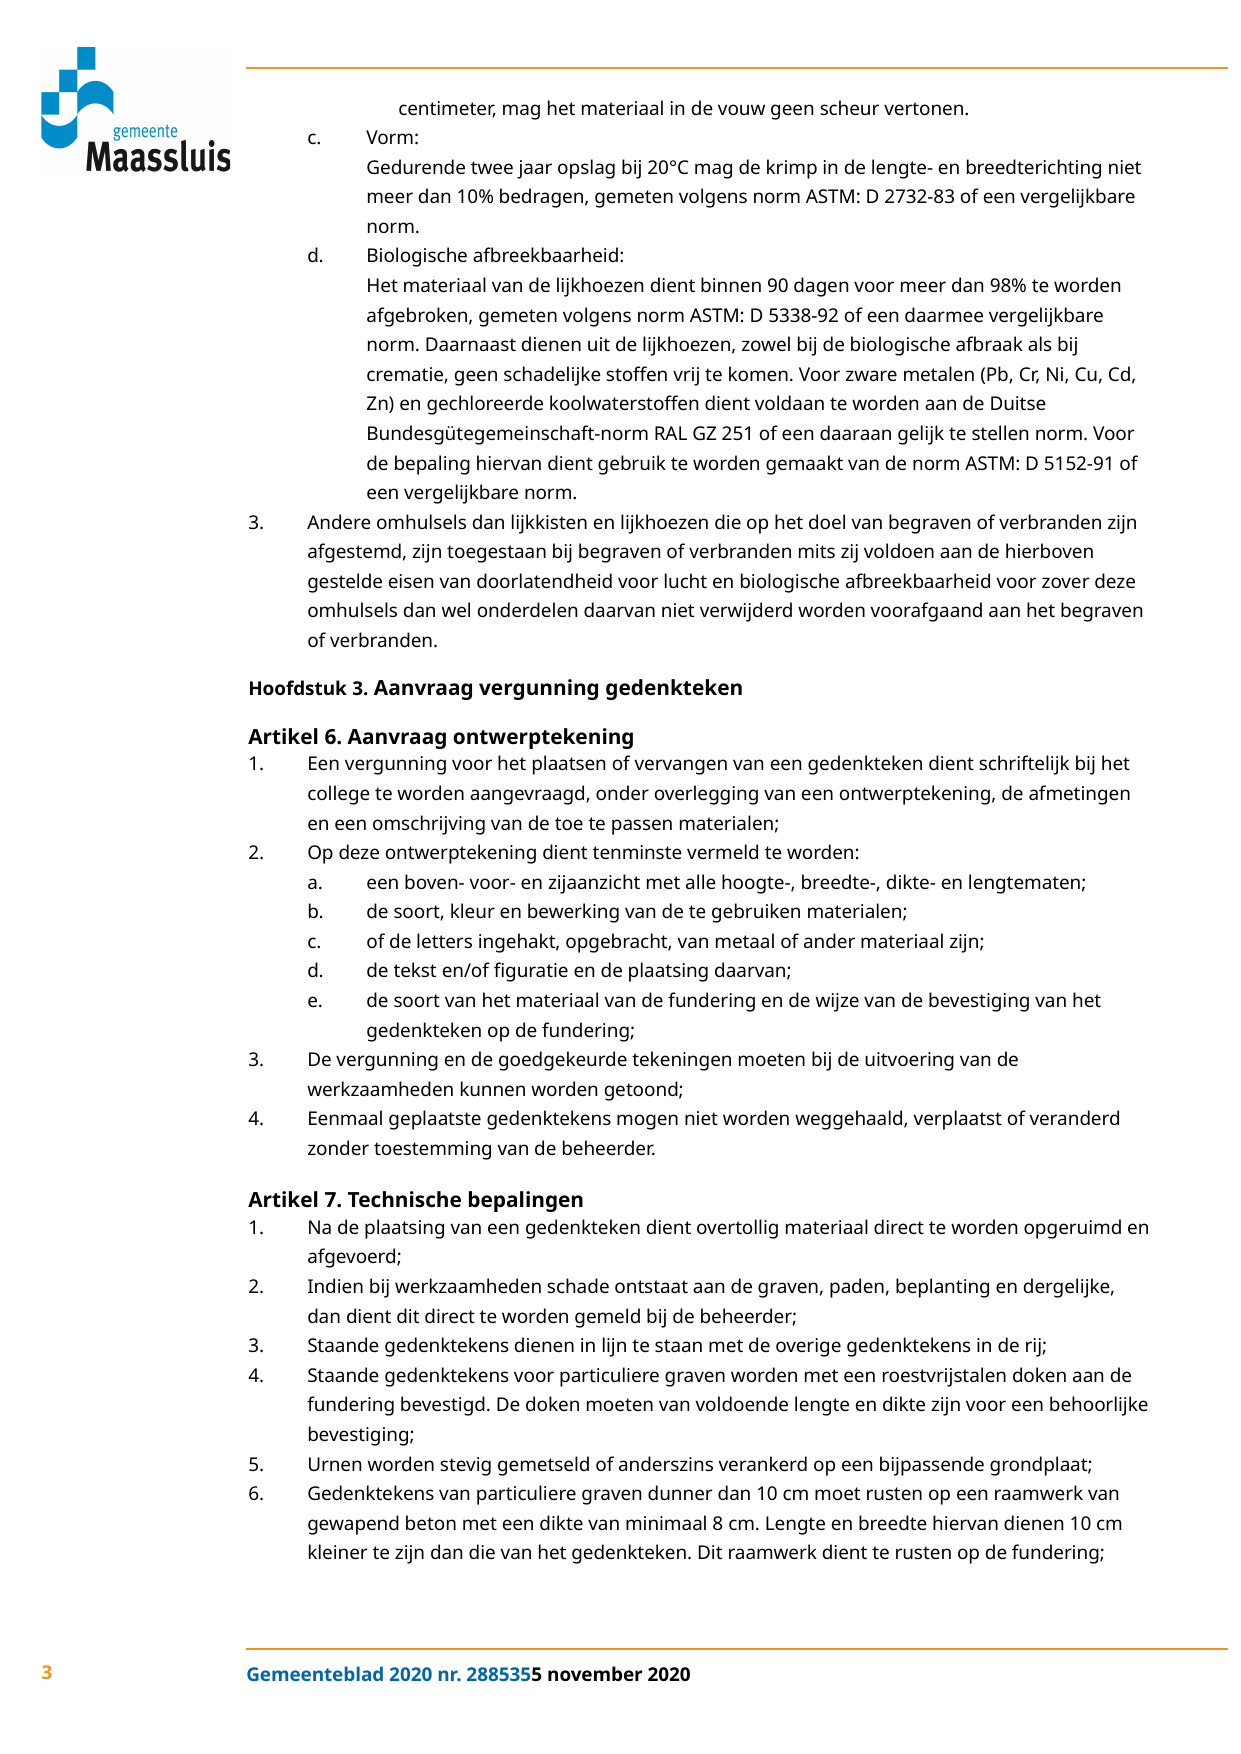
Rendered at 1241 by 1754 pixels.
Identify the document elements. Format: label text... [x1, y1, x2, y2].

list De vergunning en de goedgekeurde tekeningen moeten bij de uitvoering van de werkzaamheden kunnen worden getoond; [248, 1046, 1152, 1102]
text Artikel 7. Technische bepalingen [248, 1186, 1152, 1214]
list Na de plaatsing van een gedenkteken dient overtollig materiaal direct te worden opgeruimd en afgevoerd; [248, 1214, 1152, 1269]
list centimeter, mag het materiaal in de vouw geen scheur vertonen. [361, 95, 1152, 121]
text Hoofdstuk 3. Aanvraag vergunning gedenkteken [248, 673, 1152, 701]
picture [41, 47, 231, 172]
list Biologische afbreekbaarheid: [307, 243, 1152, 268]
list Gedenktekens van particuliere graven dunner dan 10 cm moet rusten op een raamwerk van gewapend beton met een dikte van minimaal 8 cm. Lengte en breedte hiervan dienen 10 cm kleiner te zijn dan die van het gedenkteken. Dit raamwerk dient te rusten op de fundering; [248, 1480, 1152, 1565]
list de soort van het materiaal van de fundering en de wijze van de bevestiging van het gedenkteken op de fundering; [307, 987, 1152, 1043]
list Een vergunning voor het plaatsen of vervangen van een gedenkteken dient schriftelijk bij het college te worden aangevraagd, onder overlegging van een ontwerptekening, de afmetingen en een omschrijving van de toe te passen materialen; [248, 751, 1152, 836]
list Staande gedenktekens dienen in lijn te staan met de overige gedenktekens in de rij; [248, 1332, 1152, 1358]
list Op deze ontwerptekening dient tenminste vermeld te worden: [248, 839, 1152, 865]
picture [41, 47, 77, 92]
list Het materiaal van de lijkhoezen dient binnen 90 dagen voor meer dan 98% te worden afgebroken, gemeten volgens norm ASTM: D 5338-92 of een daarmee vergelijkbare norm. Daarnaast dienen uit de lijkhoezen, zowel bij de biologische afbraak als bij crematie, geen schadelijke stoffen vrij te komen. Voor zware metalen (Pb, Cr, Ni, Cu, Cd, Zn) en gechloreerde koolwaterstoffen dient voldaan te worden aan de Duitse Bundesgütegemeinschaft-norm RAL GZ 251 of een daaraan gelijk te stellen norm. Voor de bepaling hiervan dient gebruik te worden gemaakt van de norm ASTM: D 5152-91 of een vergelijkbare norm. [307, 272, 1152, 505]
list Urnen worden stevig gemetseld of anderszins verankerd op een bijpassende grondplaat; [248, 1451, 1152, 1476]
list de tekst en/of figuratie en de plaatsing daarvan; [307, 958, 1152, 983]
list een boven- voor- en zijaanzicht met alle hoogte-, breedte-, dikte- en lengtematen; [307, 869, 1152, 895]
list Staande gedenktekens voor particuliere graven worden met een roestvrijstalen doken aan de fundering bevestigd. De doken moeten van voldoende lengte en dikte zijn voor een behoorlijke bevestiging; [248, 1362, 1152, 1447]
list Gedurende twee jaar opslag bij 20°C mag de krimp in de lengte- en breedterichting niet meer dan 10% bedragen, gemeten volgens norm ASTM: D 2732-83 of een vergelijkbare norm. [307, 154, 1152, 239]
list Vorm: [307, 124, 1152, 150]
list of de letters ingehakt, opgebracht, van metaal of ander materiaal zijn; [307, 928, 1152, 954]
text Artikel 6. Aanvraag ontwerptekening [248, 722, 1152, 751]
list Andere omhulsels dan lijkkisten en lijkhoezen die op het doel van begraven of verbranden zijn afgestemd, zijn toegestaan bij begraven of verbranden mits zij voldoen aan de hierboven gestelde eisen van doorlatendheid voor lucht en biologische afbreekbaarheid voor zover deze omhulsels dan wel onderdelen daarvan niet verwijderd worden voorafgaand aan het begraven of verbranden. [248, 509, 1152, 653]
list Indien bij werkzaamheden schade ontstaat aan de graven, paden, beplanting en dergelijke, dan dient dit direct te worden gemeld bij de beheerder; [248, 1273, 1152, 1328]
list Eenmaal geplaatste gedenktekens mogen niet worden weggehaald, verplaatst of veranderd zonder toestemming van de beheerder. [248, 1106, 1152, 1161]
list de soort, kleur en bewerking van de te gebruiken materialen; [307, 898, 1152, 924]
